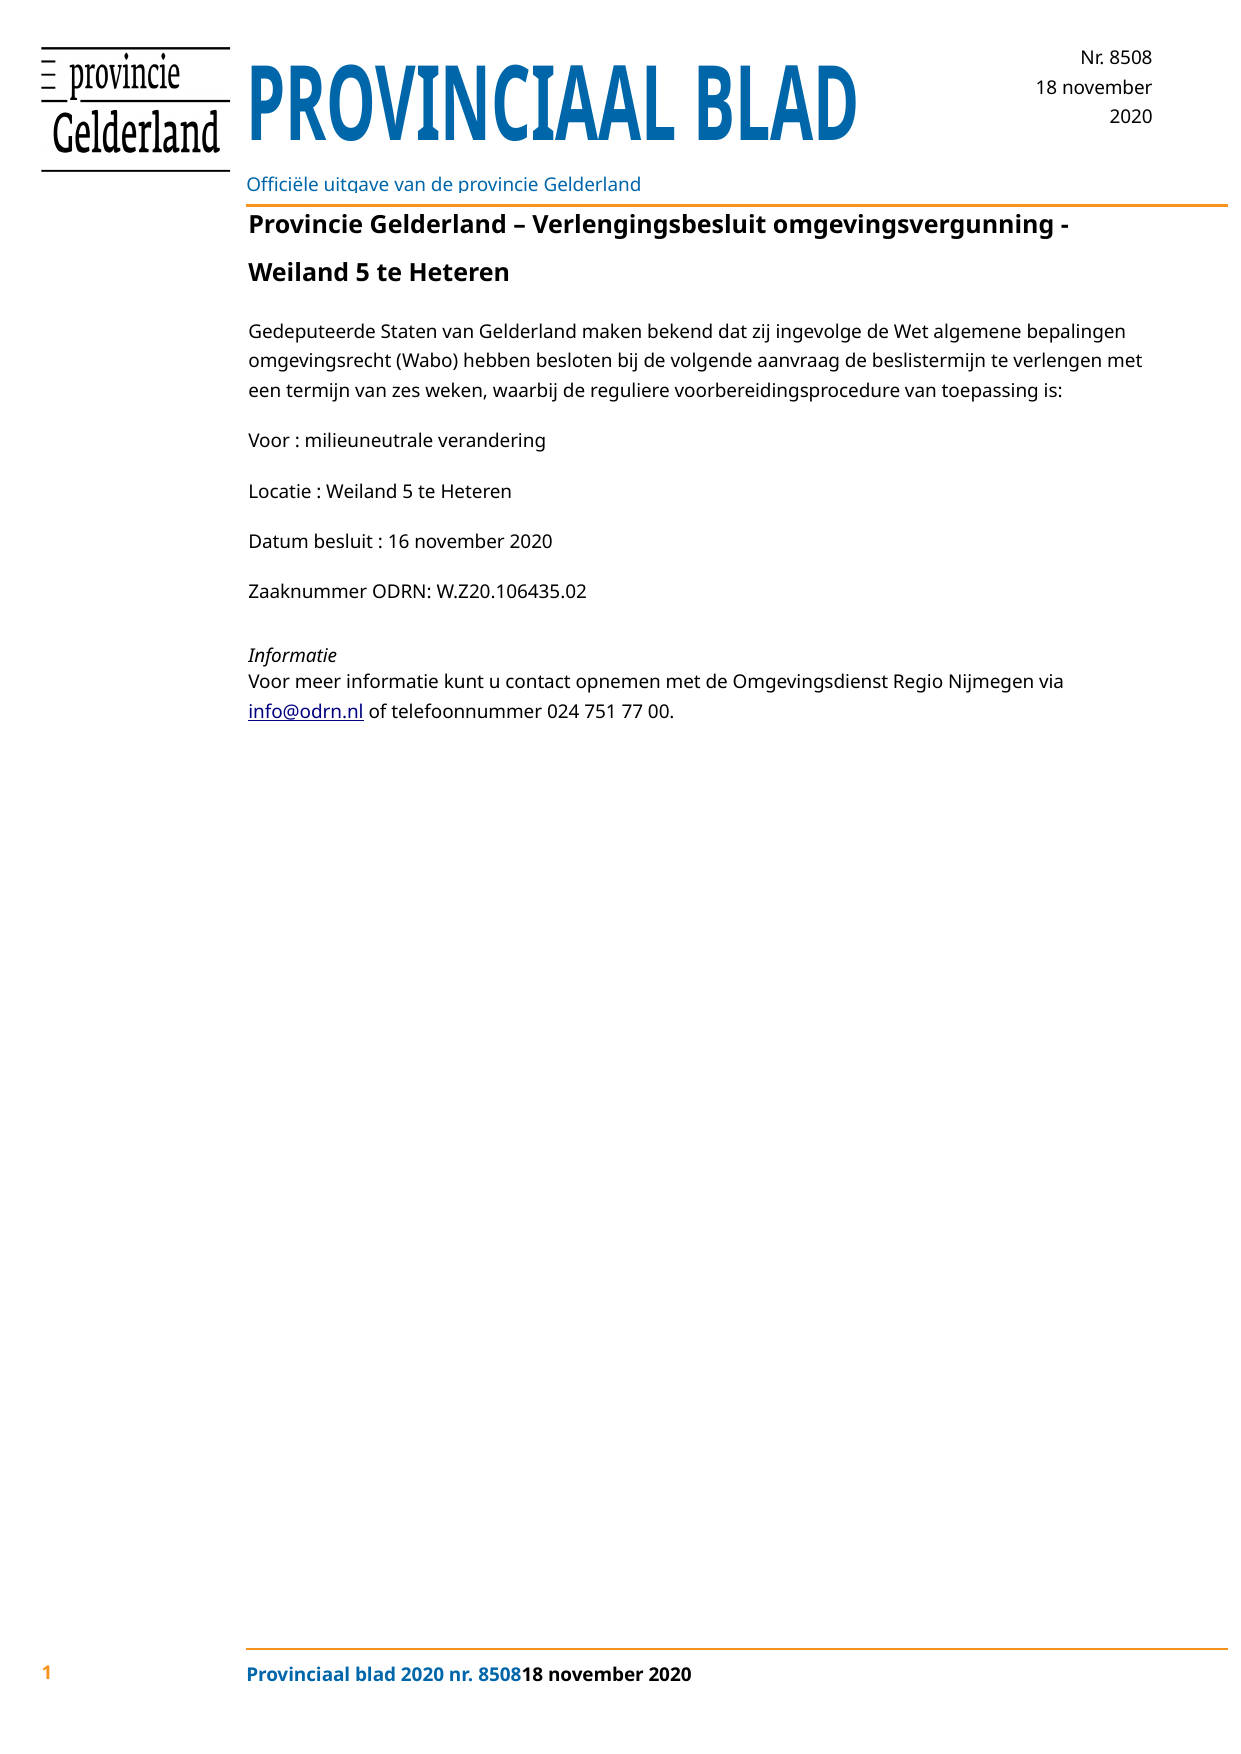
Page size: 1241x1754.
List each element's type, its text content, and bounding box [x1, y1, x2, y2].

text Zaaknummer ODRN: W.Z20.106435.02 [248, 579, 1152, 604]
picture [41, 47, 231, 172]
text Informatie [248, 643, 1152, 668]
text Voor : milieuneutrale verandering [248, 427, 1152, 453]
text Gedeputeerde Staten van Gelderland maken bekend dat zij ingevolge de Wet algemene bepalingen omgevingsrecht (Wabo) hebben besloten bij de volgende aanvraag de beslistermijn te verlengen met een termijn van zes weken, waarbij de reguliere voorbereidingsprocedure van toepassing is: [248, 318, 1152, 403]
text Voor meer informatie kunt u contact opnemen met de Omgevingsdienst Regio Nijmegen via info@odrn.nl of telefoonnummer 024 751 77 00. [248, 668, 1152, 724]
text Datum besluit : 16 november 2020 [248, 528, 1152, 554]
text Provincie Gelderland – Verlengingsbesluit omgevingsvergunning - Weiland 5 te Heteren [248, 207, 1152, 288]
text Locatie : Weiland 5 te Heteren [248, 478, 1152, 504]
